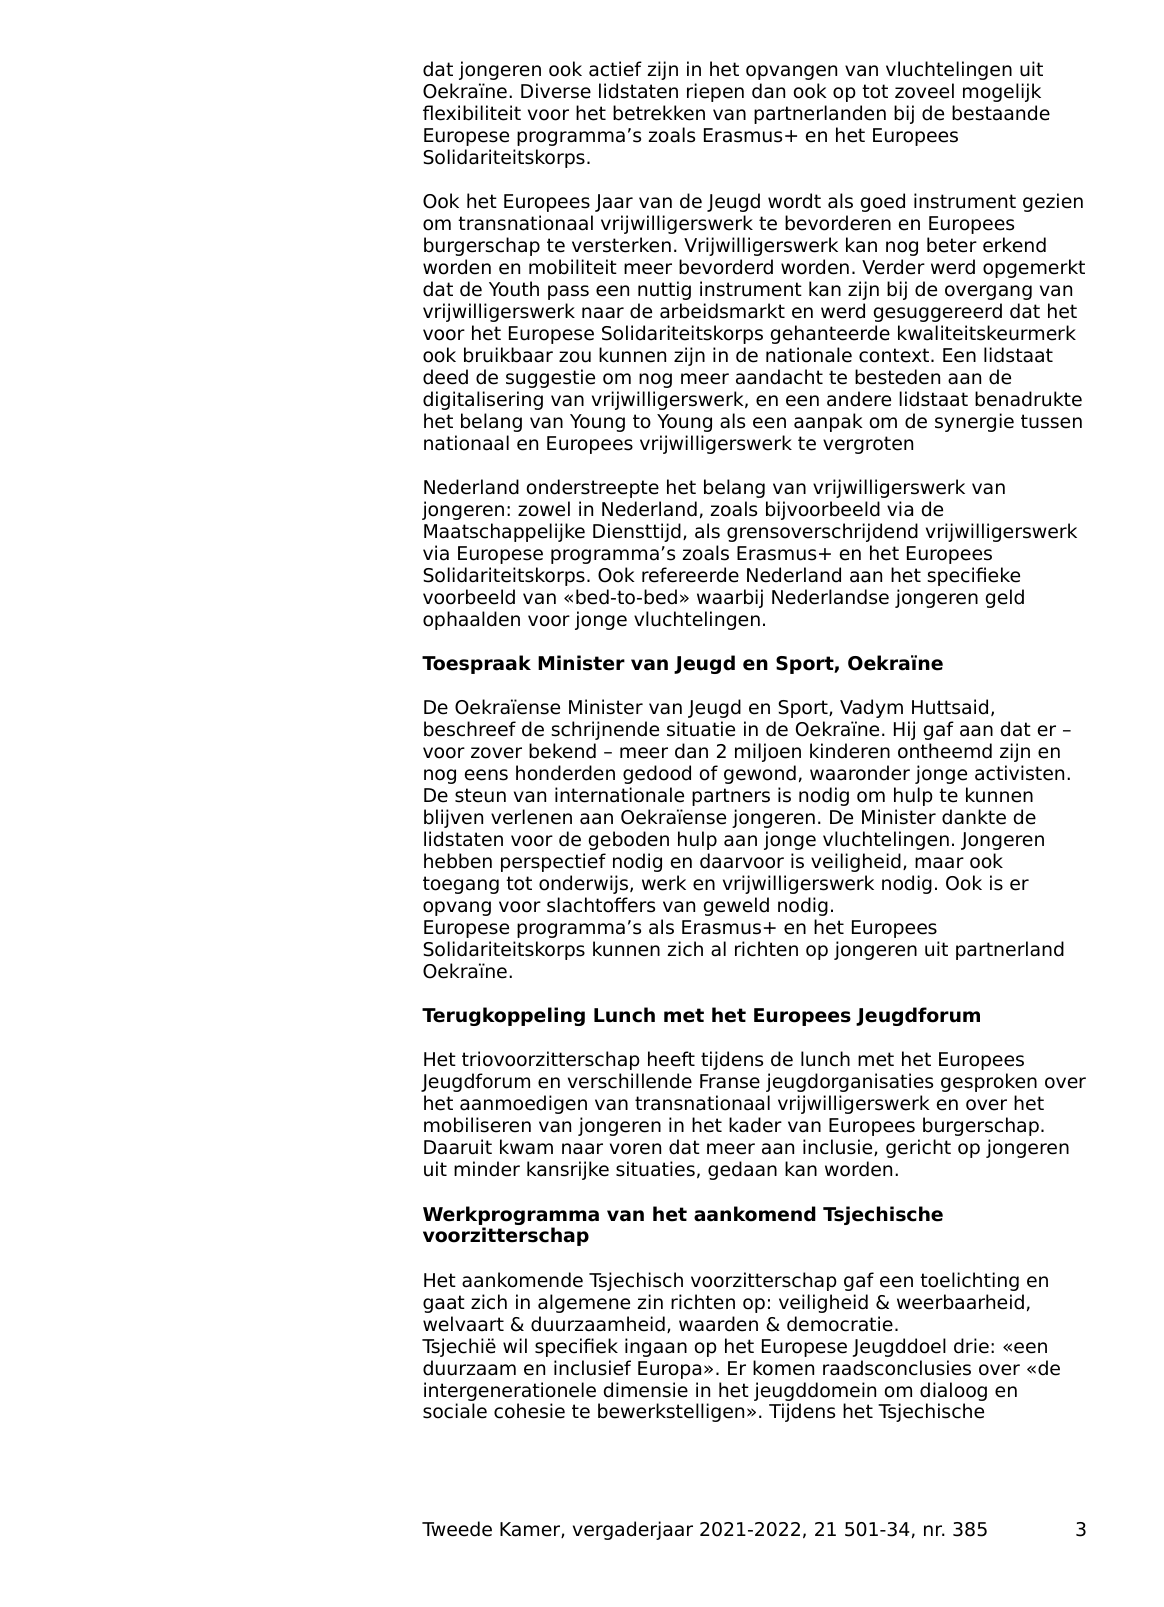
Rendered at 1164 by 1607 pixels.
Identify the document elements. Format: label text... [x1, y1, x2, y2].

subtitle Werkprogramma van het aankomend Tsjechische voorzitterschap [422, 1203, 1087, 1247]
text De Oekraïense Minister van Jeugd en Sport, Vadym Huttsaid, beschreef de schrijnende situatie in de Oekraïne. Hij gaf aan dat er – voor zover bekend – meer dan 2 miljoen kinderen ontheemd zijn en nog eens honderden gedood of gewond, waaronder jonge activisten. De steun van internationale partners is nodig om hulp te kunnen blijven verlenen aan Oekraïense jongeren. De Minister dankte de lidstaten voor de geboden hulp aan jonge vluchtelingen. Jongeren hebben perspectief nodig en daarvoor is veiligheid, maar ook toegang tot onderwijs, werk en vrijwilligerswerk nodig. Ook is er opvang voor slachtoffers van geweld nodig. [422, 697, 1087, 917]
subtitle Terugkoppeling Lunch met het Europees Jeugdforum [422, 1005, 1087, 1027]
text Het triovoorzitterschap heeft tijdens de lunch met het Europees Jeugdforum en verschillende Franse jeugdorganisaties gesproken over het aanmoedigen van transnationaal vrijwilligerswerk en over het mobiliseren van jongeren in het kader van Europees burgerschap. Daaruit kwam naar voren dat meer aan inclusie, gericht op jongeren uit minder kansrijke situaties, gedaan kan worden. [422, 1049, 1087, 1181]
text dat jongeren ook actief zijn in het opvangen van vluchtelingen uit Oekraïne. Diverse lidstaten riepen dan ook op tot zoveel mogelijk flexibiliteit voor het betrekken van partnerlanden bij de bestaande Europese programma’s zoals Erasmus+ en het Europees Solidariteitskorps. [422, 59, 1087, 169]
text Het aankomende Tsjechisch voorzitterschap gaf een toelichting en gaat zich in algemene zin richten op: veiligheid & weerbaarheid, welvaart & duurzaamheid, waarden & democratie. [422, 1269, 1087, 1336]
subtitle Toespraak Minister van Jeugd en Sport, Oekraïne [422, 653, 1087, 675]
text Nederland onderstreepte het belang van vrijwilligerswerk van jongeren: zowel in Nederland, zoals bijvoorbeeld via de Maatschappelijke Diensttijd, als grensoverschrijdend vrijwilligerswerk via Europese programma’s zoals Erasmus+ en het Europees Solidariteitskorps. Ook refereerde Nederland aan het specifieke voorbeeld van «bed-to-bed» waarbij Nederlandse jongeren geld ophaalden voor jonge vluchtelingen. [422, 477, 1087, 631]
text Tsjechië wil specifiek ingaan op het Europese Jeugddoel drie: «een duurzaam en inclusief Europa». Er komen raadsconclusies over «de intergenerationele dimensie in het jeugddomein om dialoog en sociale cohesie te bewerkstelligen». Tijdens het Tsjechische [422, 1336, 1087, 1423]
text Ook het Europees Jaar van de Jeugd wordt als goed instrument gezien om transnationaal vrijwilligerswerk te bevorderen en Europees burgerschap te versterken. Vrijwilligerswerk kan nog beter erkend worden en mobiliteit meer bevorderd worden. Verder werd opgemerkt dat de Youth pass een nuttig instrument kan zijn bij de overgang van vrijwilligerswerk naar de arbeidsmarkt en werd gesuggereerd dat het voor het Europese Solidariteitskorps gehanteerde kwaliteitskeurmerk ook bruikbaar zou kunnen zijn in de nationale context. Een lidstaat deed de suggestie om nog meer aandacht te besteden aan de digitalisering van vrijwilligerswerk, en een andere lidstaat benadrukte het belang van Young to Young als een aanpak om de synergie tussen nationaal en Europees vrijwilligerswerk te vergroten [422, 191, 1087, 455]
text Europese programma’s als Erasmus+ en het Europees Solidariteitskorps kunnen zich al richten op jongeren uit partnerland Oekraïne. [422, 917, 1087, 983]
